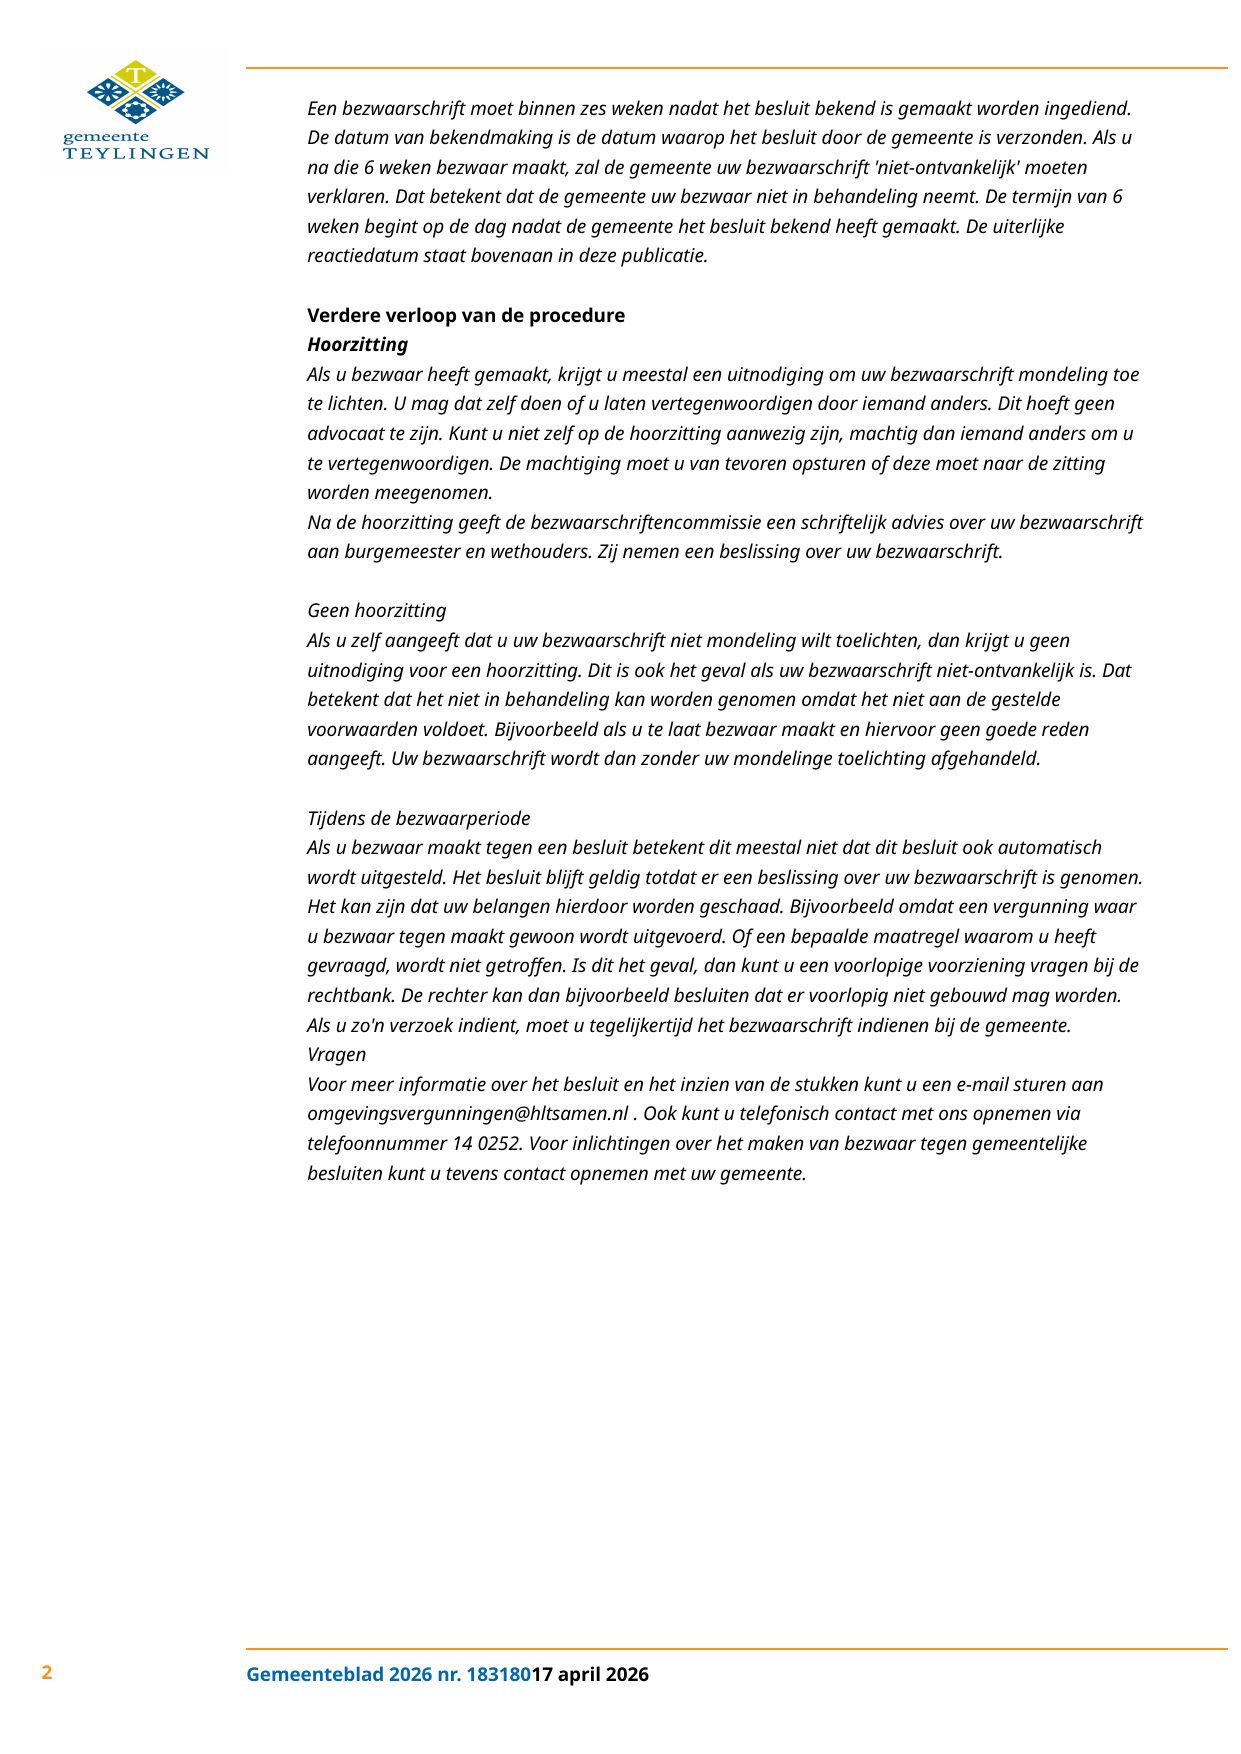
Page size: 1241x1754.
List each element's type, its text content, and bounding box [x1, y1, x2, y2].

picture [41, 47, 231, 172]
list Na de hoorzitting geeft de bezwaarschriftencommissie een schriftelijk advies over uw bezwaarschrift aan burgemeester en wethouders. Zij nemen een beslissing over uw bezwaarschrift. [248, 509, 1152, 564]
list Een bezwaarschrift moet binnen zes weken nadat het besluit bekend is gemaakt worden ingediend. De datum van bekendmaking is de datum waarop het besluit door de gemeente is verzonden. Als u na die 6 weken bezwaar maakt, zal de gemeente uw bezwaarschrift 'niet-ontvankelijk' moeten verklaren. Dat betekent dat de gemeente uw bezwaar niet in behandeling neemt. De termijn van 6 weken begint op de dag nadat de gemeente het besluit bekend heeft gemaakt. De uiterlijke reactiedatum staat bovenaan in deze publicatie. [248, 95, 1152, 268]
list Vragen [248, 1041, 1152, 1067]
list Geen hoorzitting [248, 598, 1152, 623]
list Voor meer informatie over het besluit en het inzien van de stukken kunt u een e-mail sturen aan omgevingsvergunningen@hltsamen.nl . Ook kunt u telefonisch contact met ons opnemen via telefoonnummer 14 0252. Voor inlichtingen over het maken van bezwaar tegen gemeentelijke besluiten kunt u tevens contact opnemen met uw gemeente. [248, 1071, 1152, 1186]
list Hoorzitting [248, 331, 1152, 357]
list Als u bezwaar heeft gemaakt, krijgt u meestal een uitnodiging om uw bezwaarschrift mondeling toe te lichten. U mag dat zelf doen of u laten vertegenwoordigen door iemand anders. Dit hoeft geen advocaat te zijn. Kunt u niet zelf op de hoorzitting aanwezig zijn, machtig dan iemand anders om u te vertegenwoordigen. De machtiging moet u van tevoren opsturen of deze moet naar de zitting worden meegenomen. [248, 361, 1152, 505]
list Als u zelf aangeeft dat u uw bezwaarschrift niet mondeling wilt toelichten, dan krijgt u geen uitnodiging voor een hoorzitting. Dit is ook het geval als uw bezwaarschrift niet-ontvankelijk is. Dat betekent dat het niet in behandeling kan worden genomen omdat het niet aan de gestelde voorwaarden voldoet. Bijvoorbeeld als u te laat bezwaar maakt en hiervoor geen goede reden aangeeft. Uw bezwaarschrift wordt dan zonder uw mondelinge toelichting afgehandeld. [248, 627, 1152, 771]
list Verdere verloop van de procedure [248, 302, 1152, 328]
list Tijdens de bezwaarperiode [248, 805, 1152, 831]
list Als u bezwaar maakt tegen een besluit betekent dit meestal niet dat dit besluit ook automatisch wordt uitgesteld. Het besluit blijft geldig totdat er een beslissing over uw bezwaarschrift is genomen. Het kan zijn dat uw belangen hierdoor worden geschaad. Bijvoorbeeld omdat een vergunning waar u bezwaar tegen maakt gewoon wordt uitgevoerd. Of een bepaalde maatregel waarom u heeft gevraagd, wordt niet getroffen. Is dit het geval, dan kunt u een voorlopige voorziening vragen bij de rechtbank. De rechter kan dan bijvoorbeeld besluiten dat er voorlopig niet gebouwd mag worden. Als u zo'n verzoek indient, moet u tegelijkertijd het bezwaarschrift indienen bij de gemeente. [248, 834, 1152, 1038]
